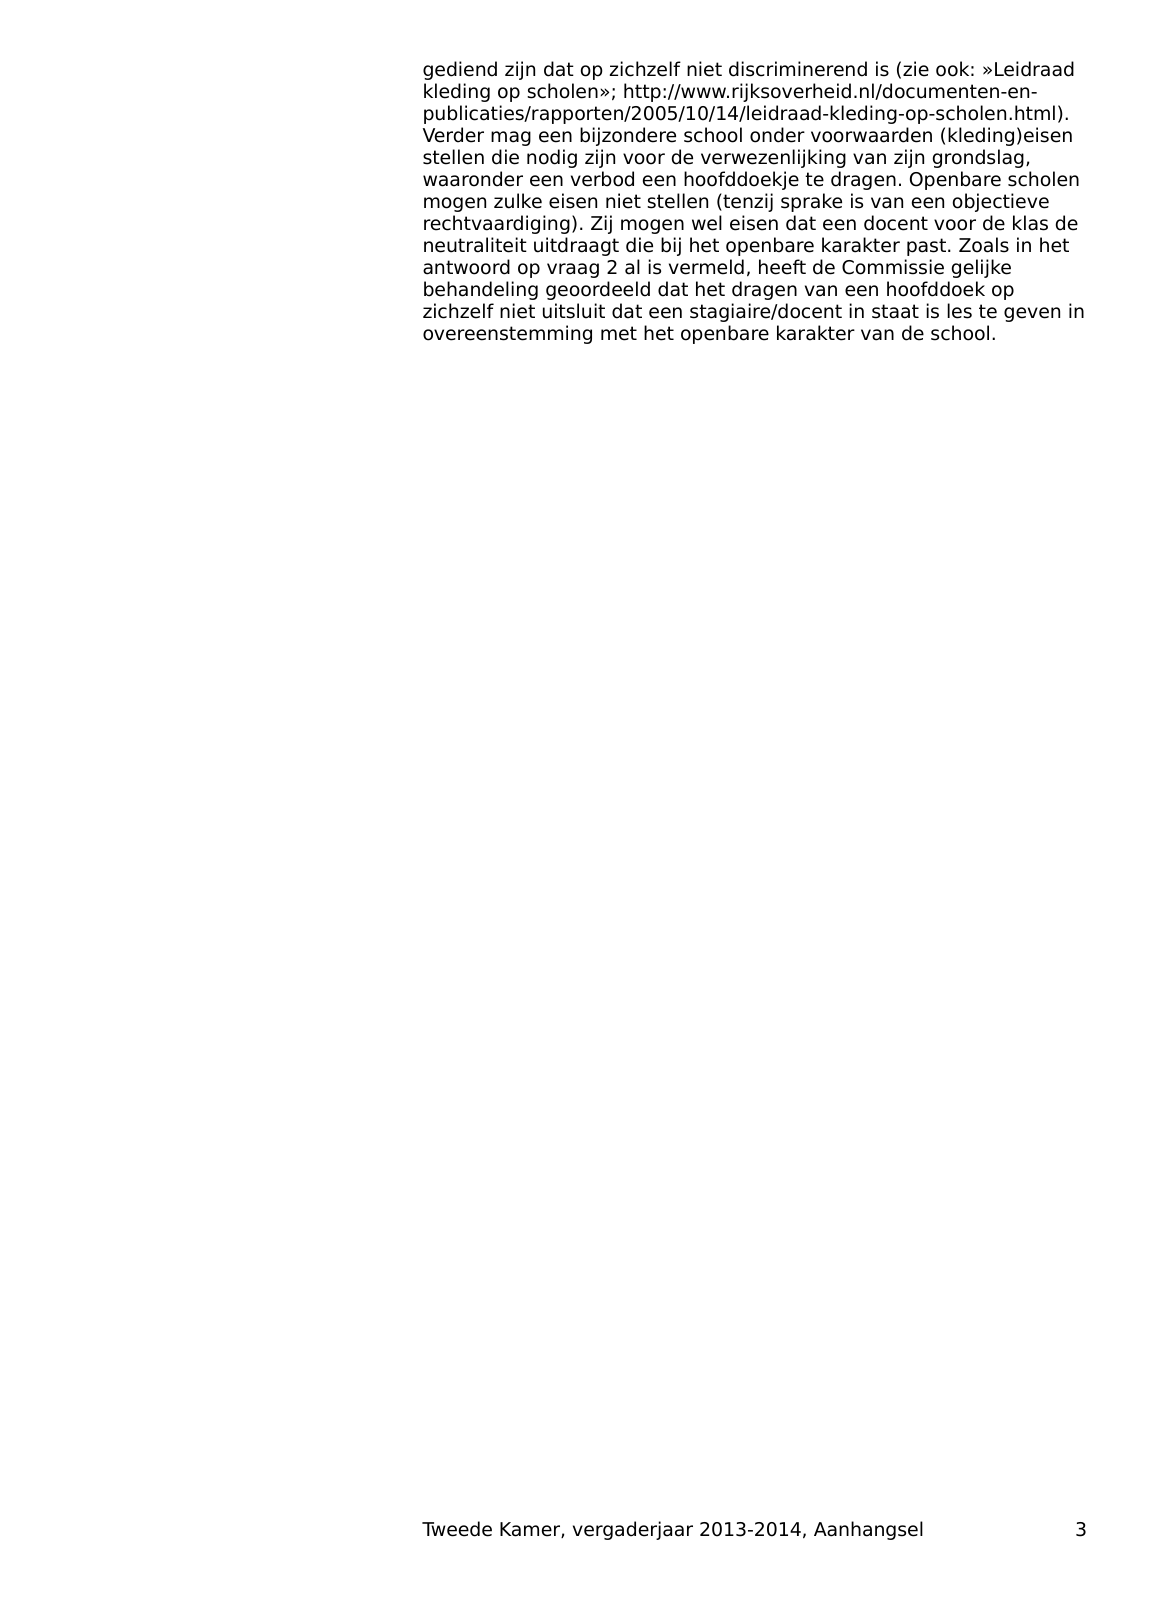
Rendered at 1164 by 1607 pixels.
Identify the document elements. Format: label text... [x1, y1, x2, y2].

text Verder mag een bijzondere school onder voorwaarden (kleding)eisen stellen die nodig zijn voor de verwezenlijking van zijn grondslag, waaronder een verbod een hoofddoekje te dragen. Openbare scholen mogen zulke eisen niet stellen (tenzij sprake is van een objectieve rechtvaardiging). Zij mogen wel eisen dat een docent voor de klas de neutraliteit uitdraagt die bij het openbare karakter past. Zoals in het antwoord op vraag 2 al is vermeld, heeft de Commissie gelijke behandeling geoordeeld dat het dragen van een hoofddoek op zichzelf niet uitsluit dat een stagiaire/docent in staat is les te geven in overeenstemming met het openbare karakter van de school. [422, 125, 1087, 345]
text gediend zijn dat op zichzelf niet discriminerend is (zie ook: »Leidraad kleding op scholen»; http://www.rijksoverheid.nl/documenten-en-publicaties/rapporten/2005/10/14/leidraad-kleding-op-scholen.html). [422, 59, 1087, 125]
